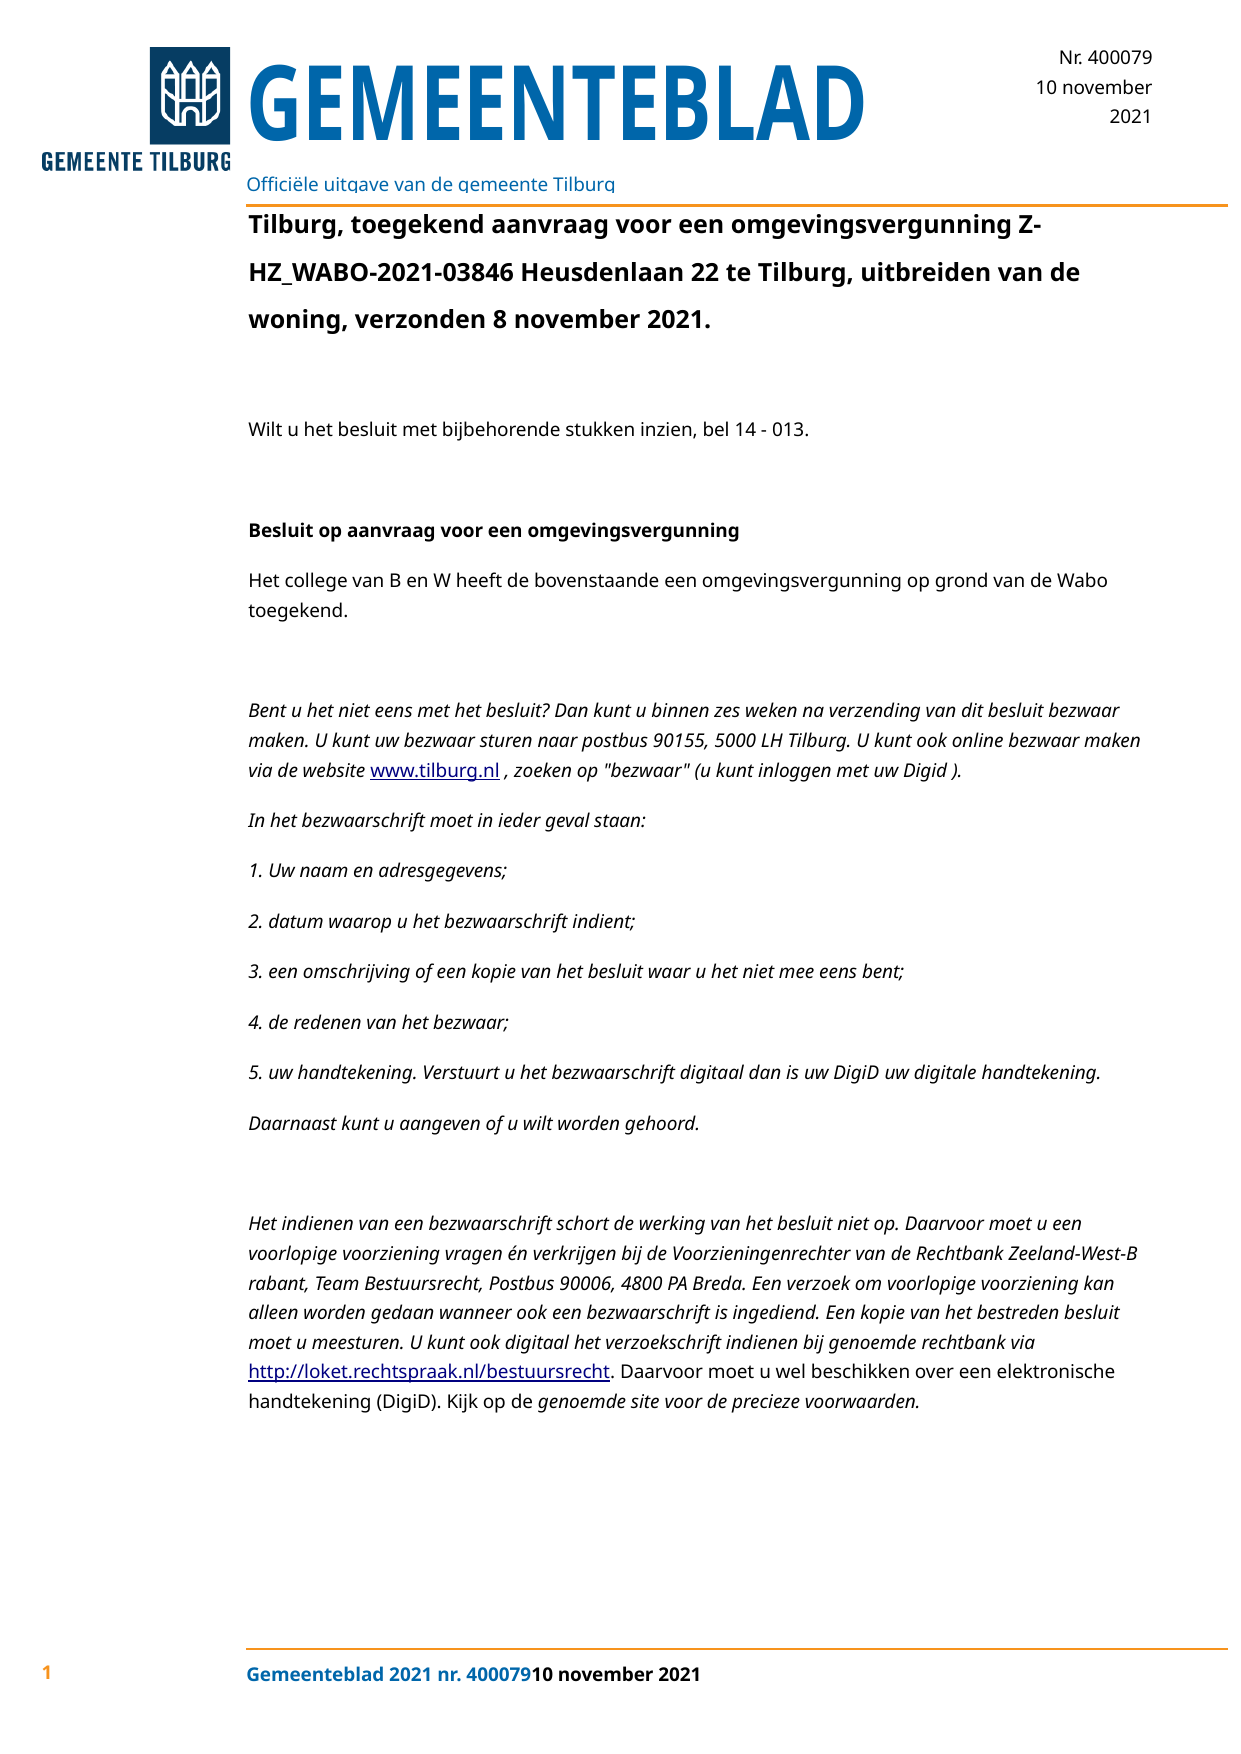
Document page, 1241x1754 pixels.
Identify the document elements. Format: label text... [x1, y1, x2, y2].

text 2. datum waarop u het bezwaarschrift indient; [248, 908, 1152, 934]
text Tilburg, toegekend aanvraag voor een omgevingsvergunning Z-HZ_WABO-2021-03846 Heusdenlaan 22 te Tilburg, uitbreiden van de woning, verzonden 8 november 2021. [248, 207, 1152, 336]
text Wilt u het besluit met bijbehorende stukken inzien, bel 14 - 013. [248, 416, 1152, 442]
picture [41, 47, 231, 172]
text 3. een omschrijving of een kopie van het besluit waar u het niet mee eens bent; [248, 958, 1152, 984]
text Besluit op aanvraag voor een omgevingsvergunning [248, 517, 1152, 542]
text 5. uw handtekening. Verstuurt u het bezwaarschrift digitaal dan is uw DigiD uw digitale handtekening. [248, 1059, 1152, 1085]
text In het bezwaarschrift moet in ieder geval staan: [248, 807, 1152, 833]
text Het indienen van een bezwaarschrift schort de werking van het besluit niet op. Daarvoor moet u een voorlopige voorziening vragen én verkrijgen bij de Voorzieningenrechter van de Rechtbank Zeeland-West-B rabant, Team Bestuursrecht, Postbus 90006, 4800 PA Breda. Een verzoek om voorlopige voorziening kan alleen worden gedaan wanneer ook een bezwaarschrift is ingediend. Een kopie van het bestreden besluit moet u meesturen. U kunt ook digitaal het verzoekschrift indienen bij genoemde rechtbank via http://loket.rechtspraak.nl/bestuursrecht. Daarvoor moet u wel beschikken over een elektronische handtekening (DigiD). Kijk op de genoemde site voor de precieze voorwaarden. [248, 1211, 1152, 1414]
text Het college van B en W heeft de bovenstaande een omgevingsvergunning op grond van de Wabo toegekend. [248, 567, 1152, 622]
text 1. Uw naam en adresgegevens; [248, 858, 1152, 883]
text 4. de redenen van het bezwaar; [248, 1009, 1152, 1034]
text Bent u het niet eens met het besluit? Dan kunt u binnen zes weken na verzending van dit besluit bezwaar maken. U kunt uw bezwaar sturen naar postbus 90155, 5000 LH Tilburg. U kunt ook online bezwaar maken via de website www.tilburg.nl , zoeken op "bezwaar" (u kunt inloggen met uw Digid ). [248, 698, 1152, 782]
text Daarnaast kunt u aangeven of u wilt worden gehoord. [248, 1110, 1152, 1135]
